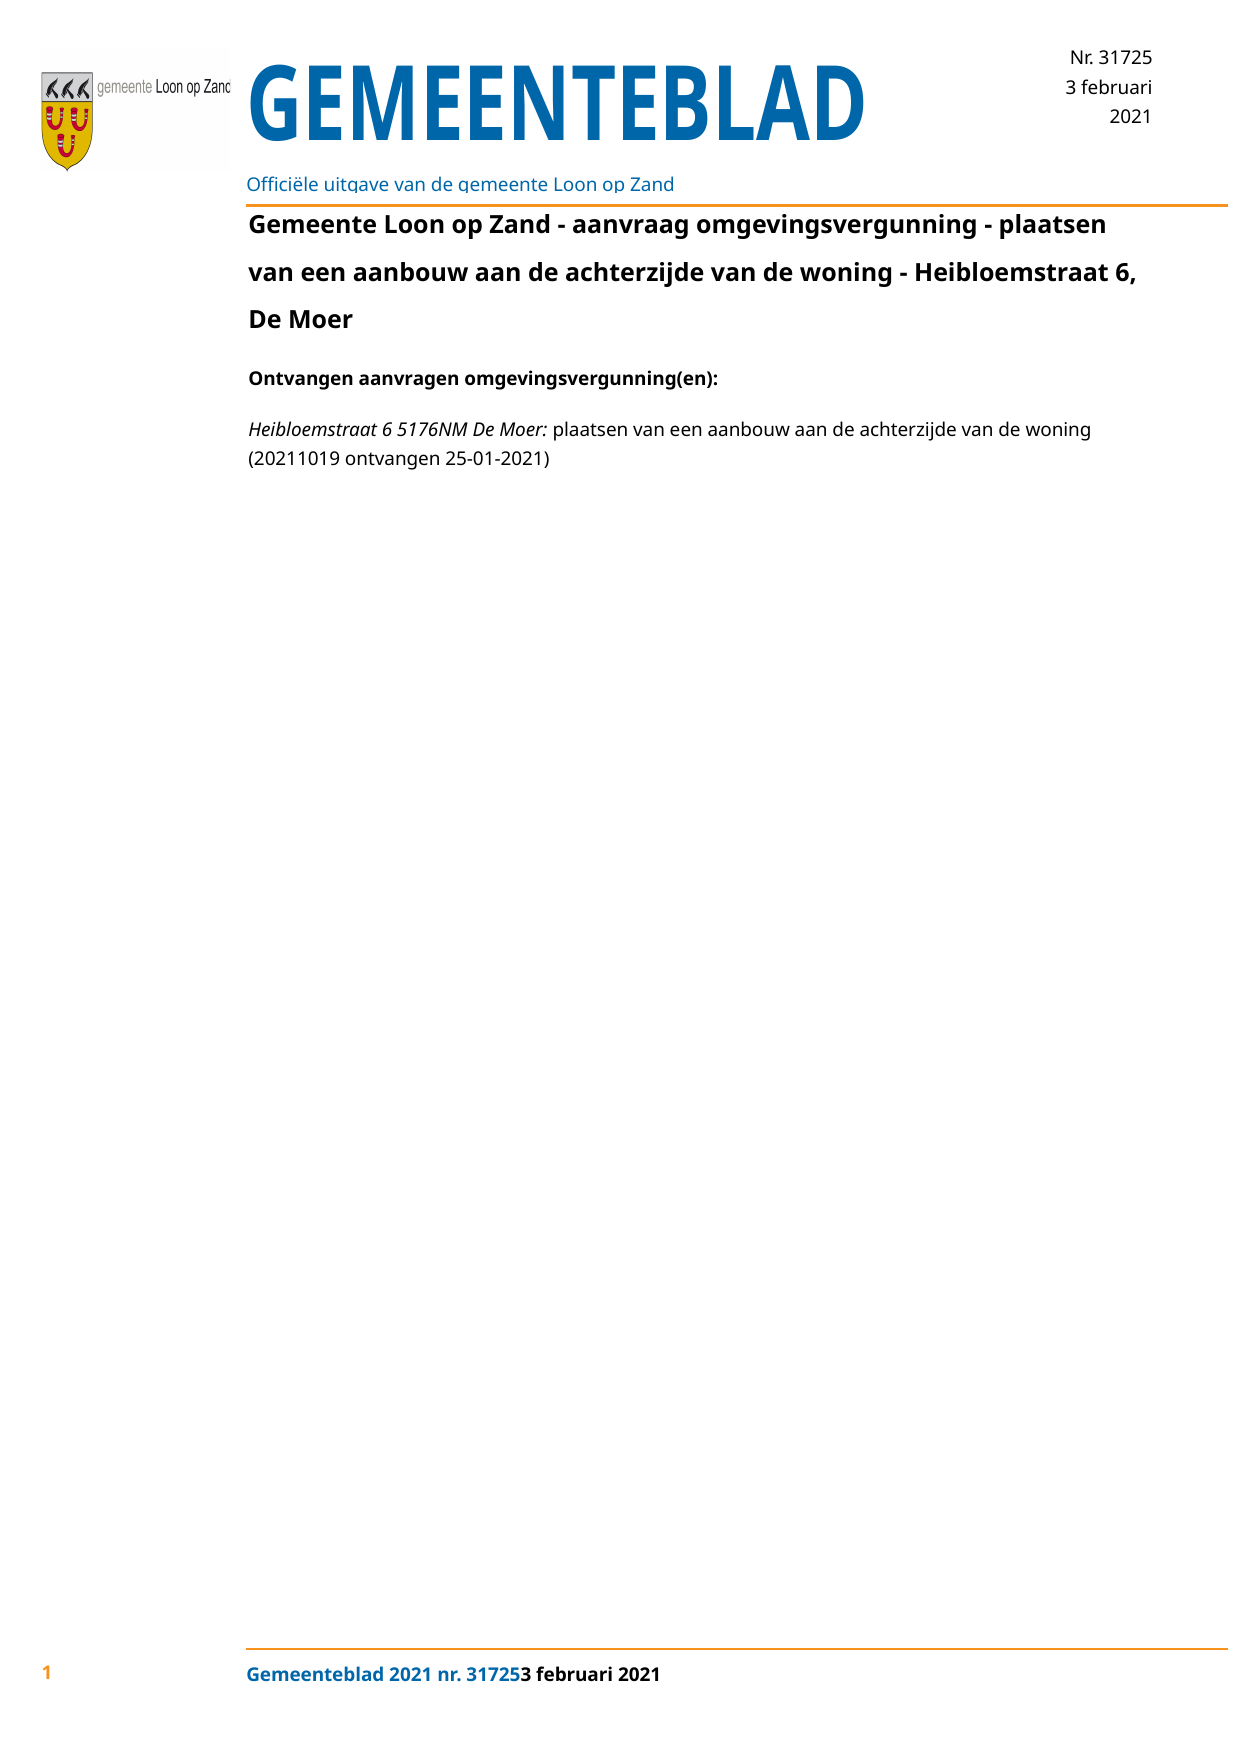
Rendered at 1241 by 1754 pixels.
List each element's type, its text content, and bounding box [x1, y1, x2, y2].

text Ontvangen aanvragen omgevingsvergunning(en): [248, 366, 1152, 391]
text Gemeente Loon op Zand - aanvraag omgevingsvergunning - plaatsen van een aanbouw aan de achterzijde van de woning - Heibloemstraat 6, De Moer [248, 207, 1152, 336]
picture [41, 47, 231, 172]
text Heibloemstraat 6 5176NM De Moer: plaatsen van een aanbouw aan de achterzijde van de woning (20211019 ontvangen 25-01-2021) [248, 416, 1152, 471]
